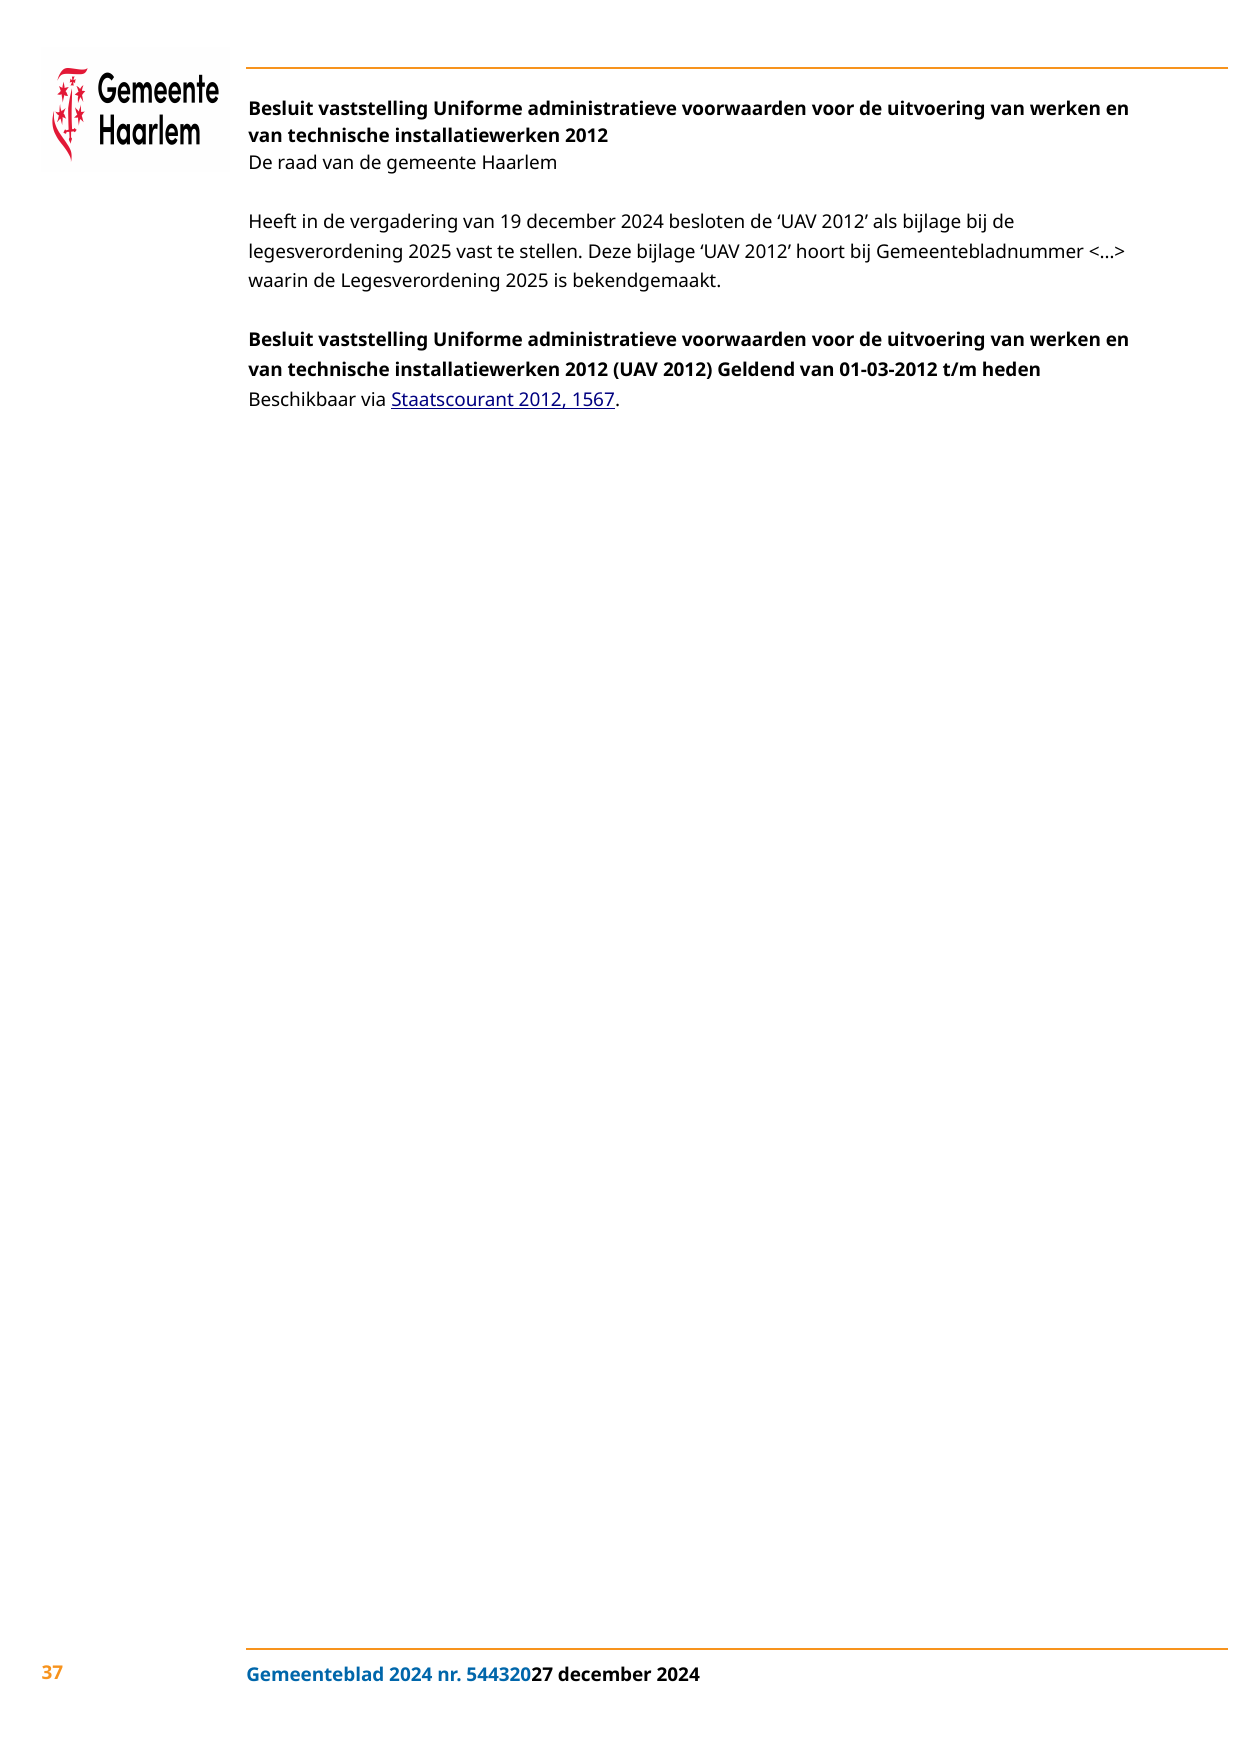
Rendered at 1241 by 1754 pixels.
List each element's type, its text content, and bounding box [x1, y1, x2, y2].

text Heeft in de vergadering van 19 december 2024 besloten de ‘UAV 2012’ als bijlage bij de legesverordening 2025 vast te stellen. Deze bijlage ‘UAV 2012’ hoort bij Gemeentebladnummer <…> waarin de Legesverordening 2025 is bekendgemaakt. [248, 208, 1152, 293]
text Besluit vaststelling Uniforme administratieve voorwaarden voor de uitvoering van werken en van technische installatiewerken 2012 [248, 95, 1152, 149]
picture [41, 47, 231, 172]
text Besluit vaststelling Uniforme administratieve voorwaarden voor de uitvoering van werken en van technische installatiewerken 2012 (UAV 2012) Geldend van 01-03-2012 t/m heden [248, 327, 1152, 382]
text De raad van de gemeente Haarlem [248, 149, 1152, 175]
text Beschikbaar via Staatscourant 2012, 1567. [248, 386, 1152, 411]
